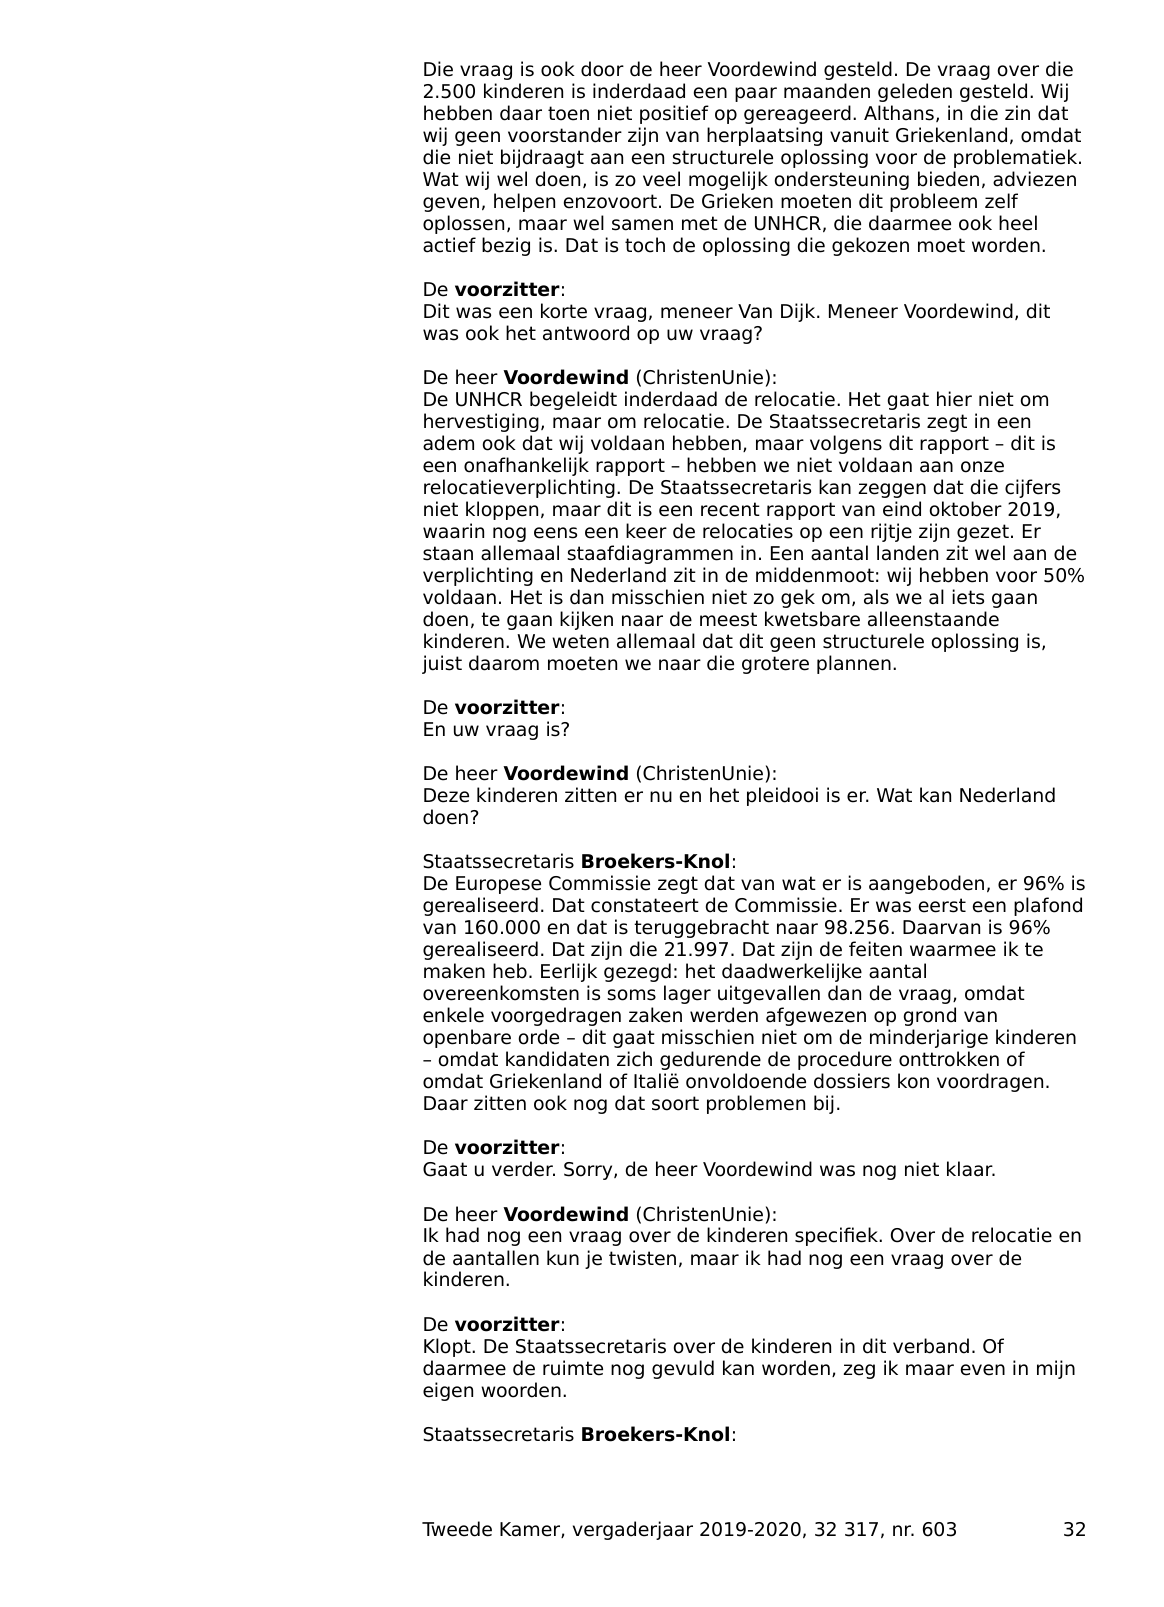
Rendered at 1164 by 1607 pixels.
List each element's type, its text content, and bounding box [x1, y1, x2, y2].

text De voorzitter: [422, 279, 1087, 301]
text Gaat u verder. Sorry, de heer Voordewind was nog niet klaar. [422, 1159, 1087, 1181]
text Deze kinderen zitten er nu en het pleidooi is er. Wat kan Nederland doen? [422, 785, 1087, 829]
text De heer Voordewind (ChristenUnie): [422, 1203, 1087, 1225]
text De UNHCR begeleidt inderdaad de relocatie. Het gaat hier niet om hervestiging, maar om relocatie. De Staatssecretaris zegt in een adem ook dat wij voldaan hebben, maar volgens dit rapport – dit is een onafhankelijk rapport – hebben we niet voldaan aan onze relocatieverplichting. De Staatssecretaris kan zeggen dat die cijfers niet kloppen, maar dit is een recent rapport van eind oktober 2019, waarin nog eens een keer de relocaties op een rijtje zijn gezet. Er staan allemaal staafdiagrammen in. Een aantal landen zit wel aan de verplichting en Nederland zit in de middenmoot: wij hebben voor 50% voldaan. Het is dan misschien niet zo gek om, als we al iets gaan doen, te gaan kijken naar de meest kwetsbare alleenstaande kinderen. We weten allemaal dat dit geen structurele oplossing is, juist daarom moeten we naar die grotere plannen. [422, 389, 1087, 675]
text De Europese Commissie zegt dat van wat er is aangeboden, er 96% is gerealiseerd. Dat constateert de Commissie. Er was eerst een plafond van 160.000 en dat is teruggebracht naar 98.256. Daarvan is 96% gerealiseerd. Dat zijn die 21.997. Dat zijn de feiten waarmee ik te maken heb. Eerlijk gezegd: het daadwerkelijke aantal overeenkomsten is soms lager uitgevallen dan de vraag, omdat enkele voorgedragen zaken werden afgewezen op grond van openbare orde – dit gaat misschien niet om de minderjarige kinderen – omdat kandidaten zich gedurende de procedure onttrokken of omdat Griekenland of Italië onvoldoende dossiers kon voordragen. Daar zitten ook nog dat soort problemen bij. [422, 873, 1087, 1115]
text De voorzitter: [422, 697, 1087, 719]
text De heer Voordewind (ChristenUnie): [422, 367, 1087, 389]
text Ik had nog een vraag over de kinderen specifiek. Over de relocatie en de aantallen kun je twisten, maar ik had nog een vraag over de kinderen. [422, 1225, 1087, 1291]
text De voorzitter: [422, 1313, 1087, 1336]
text Staatssecretaris Broekers-Knol: [422, 851, 1087, 873]
text Die vraag is ook door de heer Voordewind gesteld. De vraag over die 2.500 kinderen is inderdaad een paar maanden geleden gesteld. Wij hebben daar toen niet positief op gereageerd. Althans, in die zin dat wij geen voorstander zijn van herplaatsing vanuit Griekenland, omdat die niet bijdraagt aan een structurele oplossing voor de problematiek. Wat wij wel doen, is zo veel mogelijk ondersteuning bieden, adviezen geven, helpen enzovoort. De Grieken moeten dit probleem zelf oplossen, maar wel samen met de UNHCR, die daarmee ook heel actief bezig is. Dat is toch de oplossing die gekozen moet worden. [422, 59, 1087, 257]
text Staatssecretaris Broekers-Knol: [422, 1424, 1087, 1446]
text De heer Voordewind (ChristenUnie): [422, 763, 1087, 785]
text Dit was een korte vraag, meneer Van Dijk. Meneer Voordewind, dit was ook het antwoord op uw vraag? [422, 301, 1087, 345]
text Klopt. De Staatssecretaris over de kinderen in dit verband. Of daarmee de ruimte nog gevuld kan worden, zeg ik maar even in mijn eigen woorden. [422, 1336, 1087, 1401]
text De voorzitter: [422, 1137, 1087, 1159]
text En uw vraag is? [422, 719, 1087, 741]
